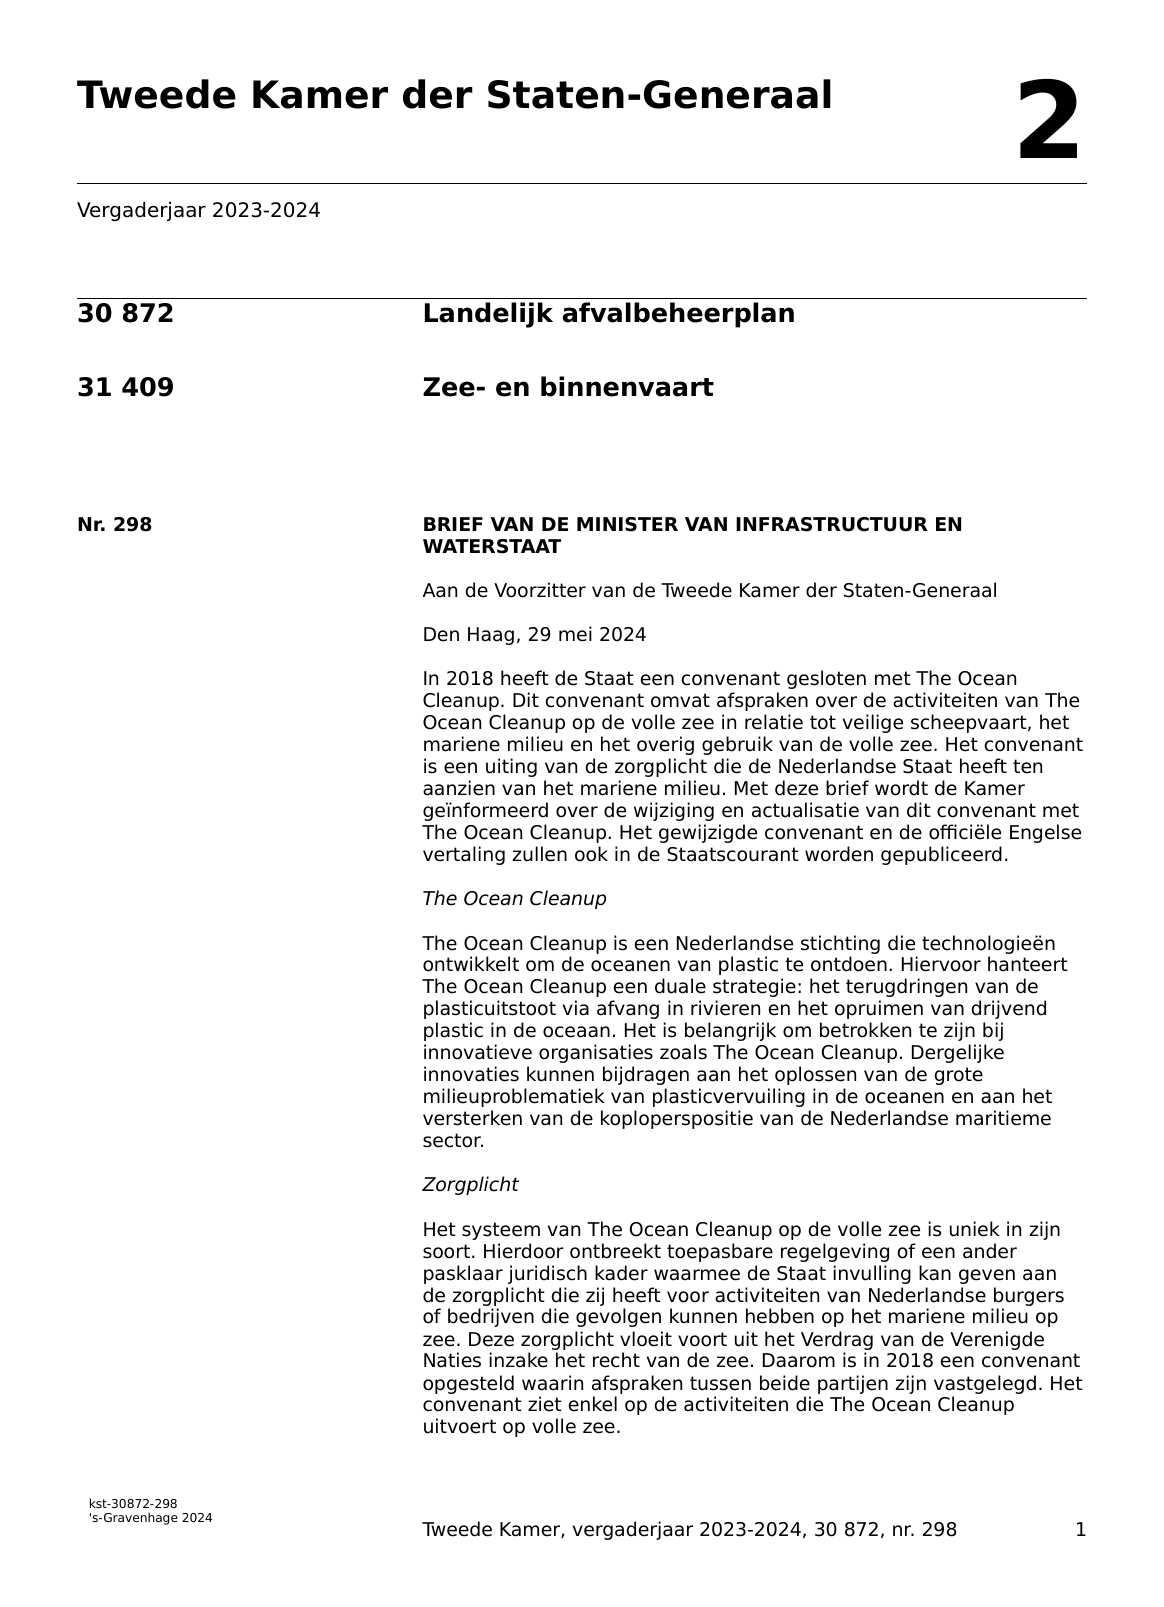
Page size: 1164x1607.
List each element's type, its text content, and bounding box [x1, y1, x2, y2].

subtitle 30 872 Landelijk afvalbeheerplan [77, 299, 1087, 329]
text In 2018 heeft de Staat een convenant gesloten met The Ocean Cleanup. Dit convenant omvat afspraken over de activiteiten van The Ocean Cleanup op de volle zee in relatie tot veilige scheepvaart, het mariene milieu en het overig gebruik van de volle zee. Het convenant is een uiting van de zorgplicht die de Nederlandse Staat heeft ten aanzien van het mariene milieu. Met deze brief wordt de Kamer geïnformeerd over de wijziging en actualisatie van dit convenant met The Ocean Cleanup. Het gewijzigde convenant en de officiële Engelse vertaling zullen ook in de Staatscourant worden gepubliceerd. [422, 668, 1087, 866]
text Het systeem van The Ocean Cleanup op de volle zee is uniek in zijn soort. Hierdoor ontbreekt toepasbare regelgeving of een ander pasklaar juridisch kader waarmee de Staat invulling kan geven aan de zorgplicht die zij heeft voor activiteiten van Nederlandse burgers of bedrijven die gevolgen kunnen hebben op het mariene milieu op zee. Deze zorgplicht vloeit voort uit het Verdrag van de Verenigde Naties inzake het recht van de zee. Daarom is in 2018 een convenant opgesteld waarin afspraken tussen beide partijen zijn vastgelegd. Het convenant ziet enkel op de activiteiten die The Ocean Cleanup uitvoert op volle zee. [422, 1218, 1087, 1438]
subtitle Nr. 298 BRIEF VAN DE MINISTER VAN INFRASTRUCTUUR EN WATERSTAAT [77, 514, 1087, 558]
table_header Tweede Kamer der Staten-Generaal [77, 59, 886, 183]
text Den Haag, 29 mei 2024 [422, 624, 1087, 646]
subtitle The Ocean Cleanup [422, 888, 1087, 910]
text 's-Gravenhage 2024 [88, 1511, 323, 1525]
table_header 2 [886, 59, 1087, 183]
text Aan de Voorzitter van de Tweede Kamer der Staten-Generaal [422, 580, 1087, 602]
table_cell Vergaderjaar 2023-2024 [77, 184, 1087, 298]
subtitle Zorgplicht [422, 1174, 1087, 1196]
subtitle 31 409 Zee- en binnenvaart [77, 373, 1087, 403]
text The Ocean Cleanup is een Nederlandse stichting die technologieën ontwikkelt om de oceanen van plastic te ontdoen. Hiervoor hanteert The Ocean Cleanup een duale strategie: het terugdringen van de plasticuitstoot via afvang in rivieren en het opruimen van drijvend plastic in de oceaan. Het is belangrijk om betrokken te zijn bij innovatieve organisaties zoals The Ocean Cleanup. Dergelijke innovaties kunnen bijdragen aan het oplossen van de grote milieuproblematiek van plasticvervuiling in de oceanen en aan het versterken van de koploperspositie van de Nederlandse maritieme sector. [422, 932, 1087, 1152]
text kst-30872-298 [88, 1497, 323, 1511]
